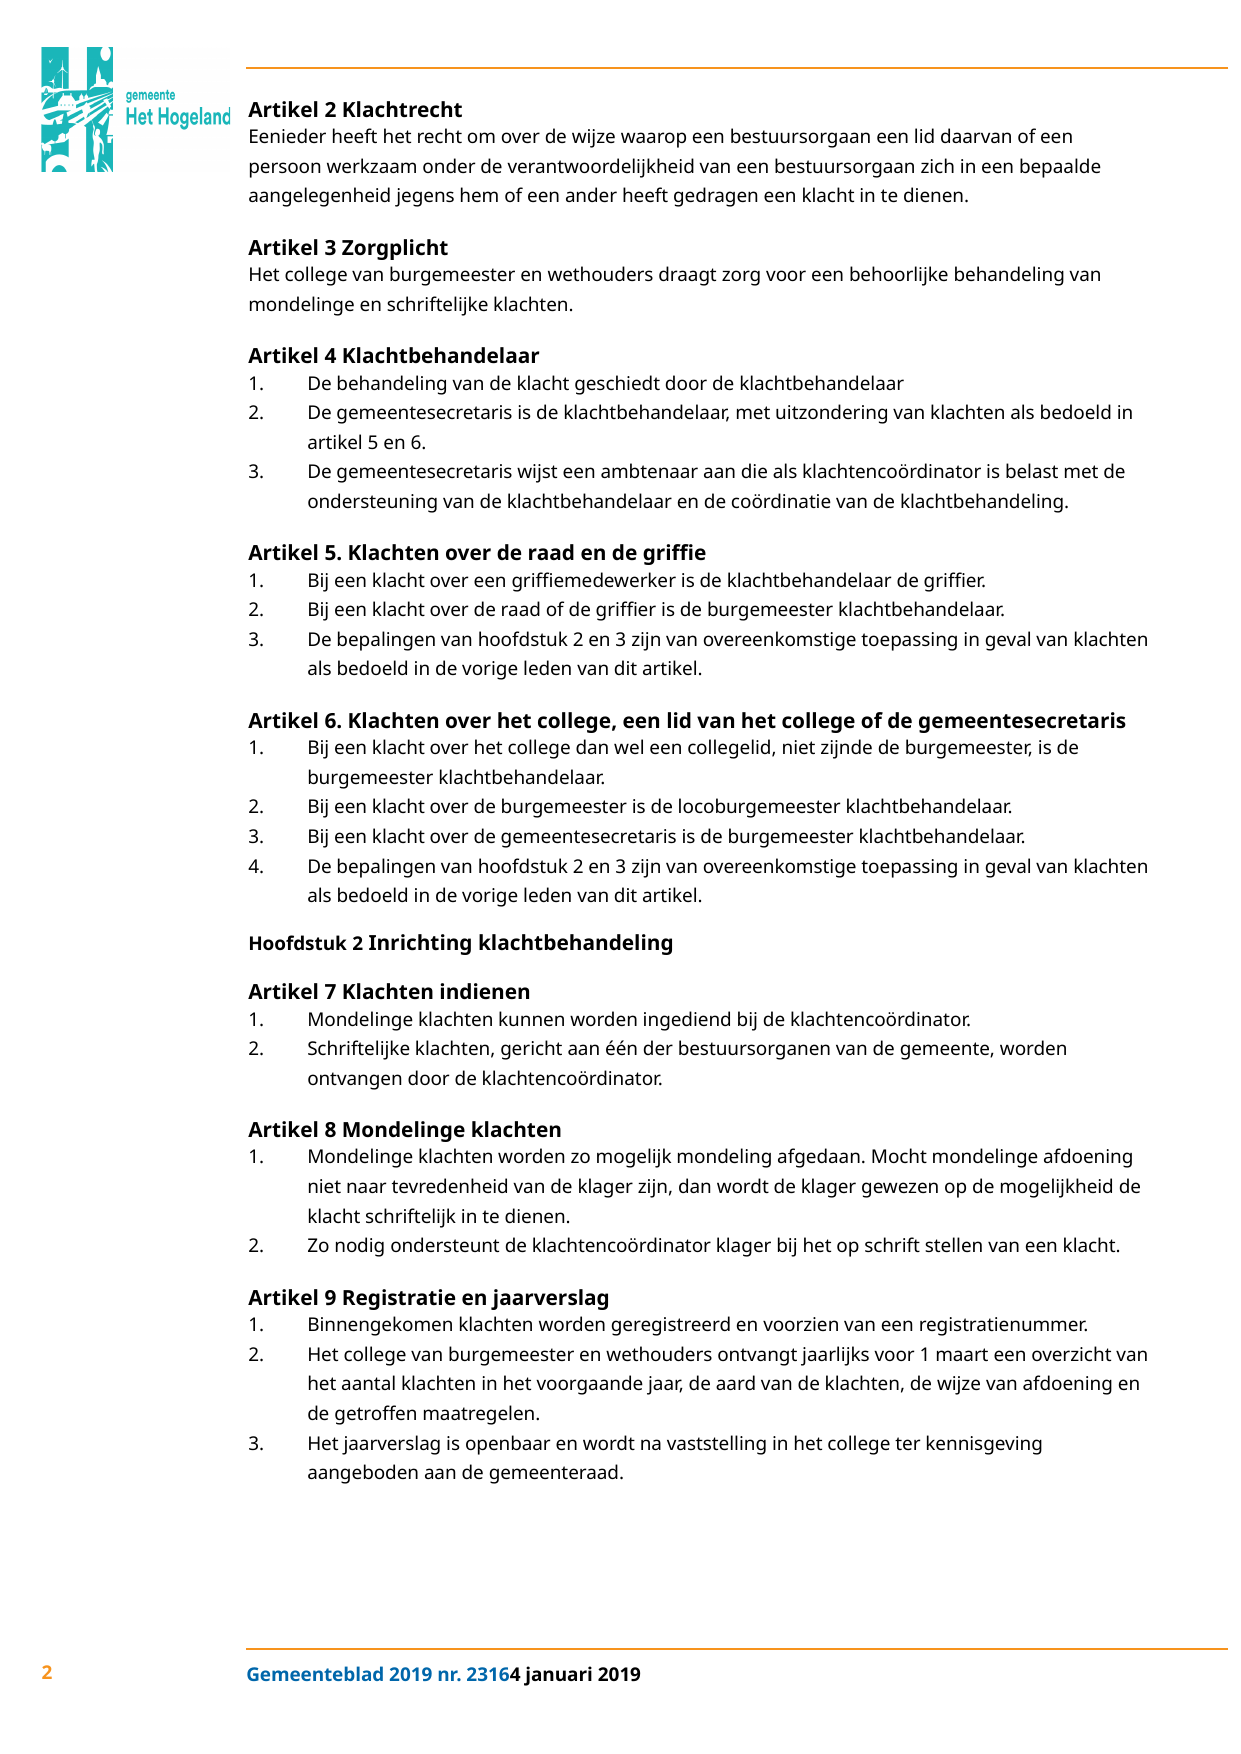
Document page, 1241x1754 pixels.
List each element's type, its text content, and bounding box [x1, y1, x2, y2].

list De bepalingen van hoofdstuk 2 en 3 zijn van overeenkomstige toepassing in geval van klachten als bedoeld in de vorige leden van dit artikel. [248, 626, 1152, 681]
picture [41, 47, 231, 172]
text Artikel 7 Klachten indienen [248, 977, 1152, 1006]
list De gemeentesecretaris is de klachtbehandelaar, met uitzondering van klachten als bedoeld in artikel 5 en 6. [248, 399, 1152, 454]
list Bij een klacht over de burgemeester is de locoburgemeester klachtbehandelaar. [248, 794, 1152, 819]
list Bij een klacht over een griffiemedewerker is de klachtbehandelaar de griffier. [248, 567, 1152, 593]
list De behandeling van de klacht geschiedt door de klachtbehandelaar [248, 370, 1152, 395]
text Artikel 6. Klachten over het college, een lid van het college of de gemeentesecretaris [248, 706, 1152, 734]
text Artikel 4 Klachtbehandelaar [248, 341, 1152, 370]
list Bij een klacht over het college dan wel een collegelid, niet zijnde de burgemeester, is de burgemeester klachtbehandelaar. [248, 734, 1152, 790]
list Bij een klacht over de gemeentesecretaris is de burgemeester klachtbehandelaar. [248, 823, 1152, 849]
list De gemeentesecretaris wijst een ambtenaar aan die als klachtencoördinator is belast met de ondersteuning van de klachtbehandelaar en de coördinatie van de klachtbehandeling. [248, 458, 1152, 514]
text Artikel 2 Klachtrecht [248, 95, 1152, 123]
list Mondelinge klachten worden zo mogelijk mondeling afgedaan. Mocht mondelinge afdoening niet naar tevredenheid van de klager zijn, dan wordt de klager gewezen op de mogelijkheid de klacht schriftelijk in te dienen. [248, 1144, 1152, 1229]
text Artikel 5. Klachten over de raad en de griffie [248, 538, 1152, 567]
list Schriftelijke klachten, gericht aan één der bestuursorganen van de gemeente, worden ontvangen door de klachtencoördinator. [248, 1035, 1152, 1091]
text Het college van burgemeester en wethouders draagt zorg voor een behoorlijke behandeling van mondelinge en schriftelijke klachten. [248, 261, 1152, 317]
text Artikel 9 Registratie en jaarverslag [248, 1283, 1152, 1311]
text Artikel 3 Zorgplicht [248, 233, 1152, 261]
list De bepalingen van hoofdstuk 2 en 3 zijn van overeenkomstige toepassing in geval van klachten als bedoeld in de vorige leden van dit artikel. [248, 853, 1152, 908]
list Het college van burgemeester en wethouders ontvangt jaarlijks voor 1 maart een overzicht van het aantal klachten in het voorgaande jaar, de aard van de klachten, de wijze van afdoening en de getroffen maatregelen. [248, 1341, 1152, 1426]
list Binnengekomen klachten worden geregistreerd en voorzien van een registratienummer. [248, 1311, 1152, 1337]
list Mondelinge klachten kunnen worden ingediend bij de klachtencoördinator. [248, 1006, 1152, 1031]
list Het jaarverslag is openbaar en wordt na vaststelling in het college ter kennisgeving aangeboden aan de gemeenteraad. [248, 1430, 1152, 1485]
list Bij een klacht over de raad of de griffier is de burgemeester klachtbehandelaar. [248, 596, 1152, 622]
text Eenieder heeft het recht om over de wijze waarop een bestuursorgaan een lid daarvan of een persoon werkzaam onder de verantwoordelijkheid van een bestuursorgaan zich in een bepaalde aangelegenheid jegens hem of een ander heeft gedragen een klacht in te dienen. [248, 123, 1152, 208]
text Hoofdstuk 2 Inrichting klachtbehandeling [248, 928, 1152, 956]
list Zo nodig ondersteunt de klachtencoördinator klager bij het op schrift stellen van een klacht. [248, 1232, 1152, 1258]
text Artikel 8 Mondelinge klachten [248, 1115, 1152, 1144]
